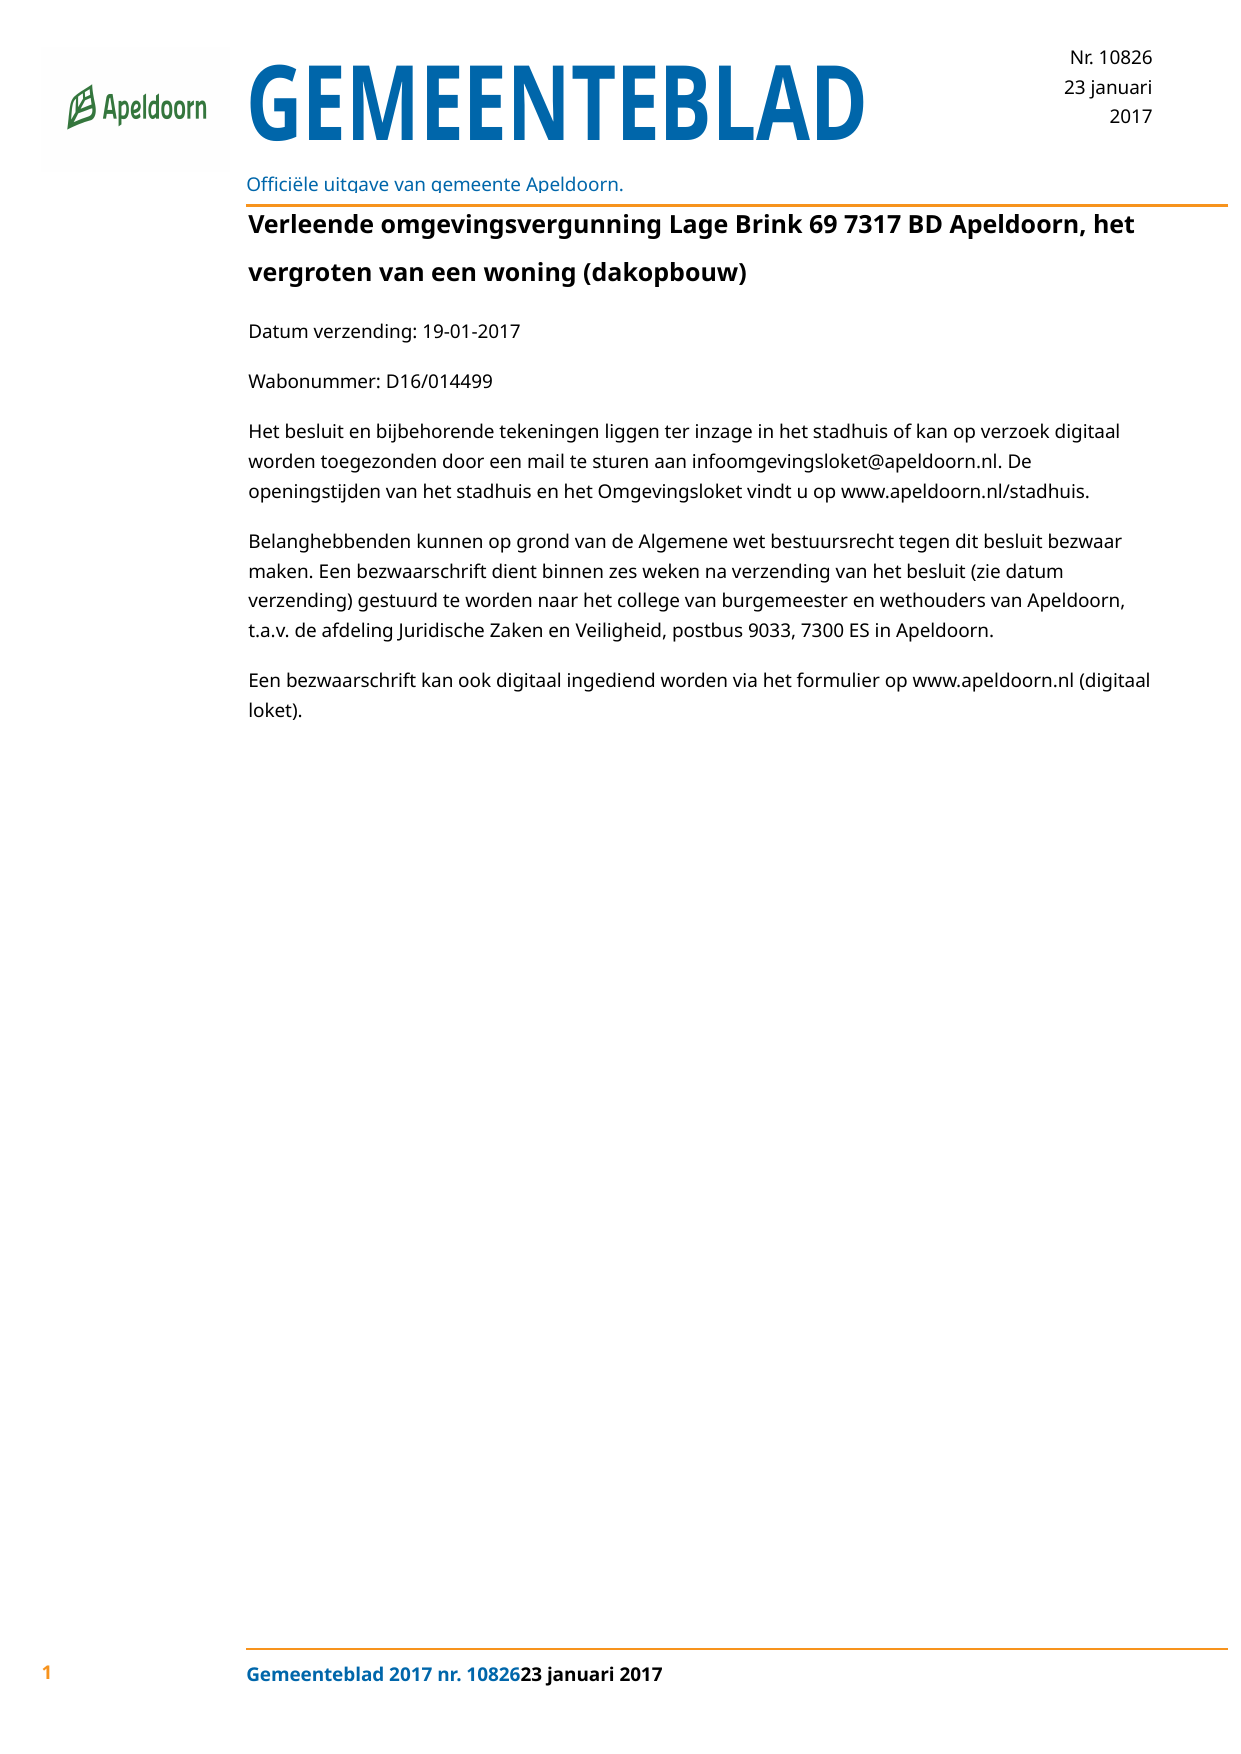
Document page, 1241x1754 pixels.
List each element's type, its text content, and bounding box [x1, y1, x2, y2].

text Belanghebbenden kunnen op grond van de Algemene wet bestuursrecht tegen dit besluit bezwaar maken. Een bezwaarschrift dient binnen zes weken na verzending van het besluit (zie datum verzending) gestuurd te worden naar het college van burgemeester en wethouders van Apeldoorn, t.a.v. de afdeling Juridische Zaken en Veiligheid, postbus 9033, 7300 ES in Apeldoorn. [248, 528, 1152, 643]
text Het besluit en bijbehorende tekeningen liggen ter inzage in het stadhuis of kan op verzoek digitaal worden toegezonden door een mail te sturen aan infoomgevingsloket@apeldoorn.nl. De openingstijden van het stadhuis en het Omgevingsloket vindt u op www.apeldoorn.nl/stadhuis. [248, 419, 1152, 504]
picture [41, 47, 231, 172]
text Verleende omgevingsvergunning Lage Brink 69 7317 BD Apeldoorn, het vergroten van een woning (dakopbouw) [248, 207, 1152, 288]
text Een bezwaarschrift kan ook digitaal ingediend worden via het formulier op www.apeldoorn.nl (digitaal loket). [248, 667, 1152, 723]
text Wabonummer: D16/014499 [248, 368, 1152, 394]
text Datum verzending: 19-01-2017 [248, 318, 1152, 344]
